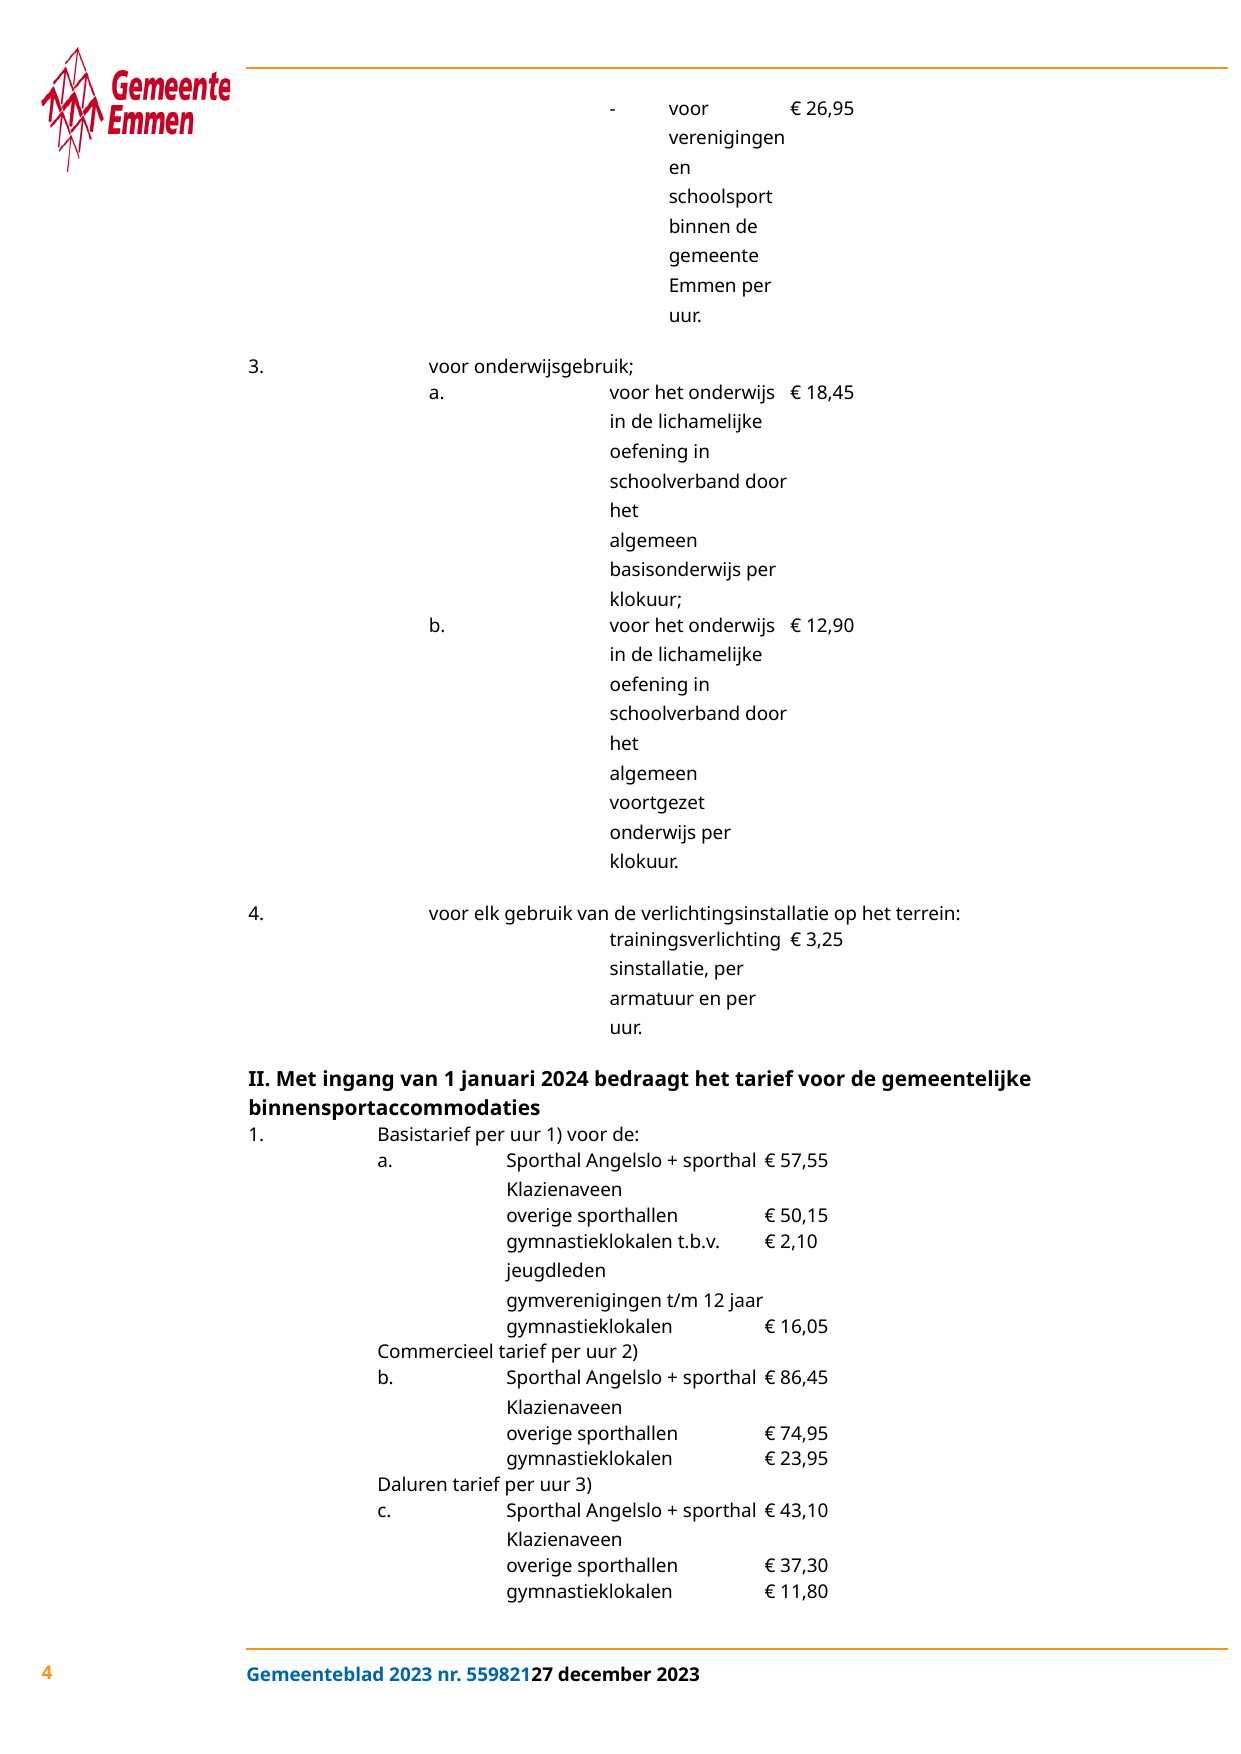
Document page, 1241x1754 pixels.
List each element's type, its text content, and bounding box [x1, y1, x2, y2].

table_cell [377, 1552, 506, 1578]
table_cell [429, 95, 609, 328]
table_cell [248, 1228, 377, 1313]
table_cell € 50,15 [764, 1202, 1152, 1228]
table_cell [377, 1578, 506, 1604]
table_cell gymnastieklokalen t.b.v. jeugdleden gymverenigingen t/m 12 jaar [506, 1228, 764, 1313]
table_cell [609, 874, 790, 900]
table_cell c. [377, 1497, 506, 1552]
table_cell [764, 1339, 1152, 1364]
picture [41, 47, 231, 172]
table_cell [609, 328, 790, 353]
table_cell € 3,25 [790, 926, 1152, 1040]
table_cell Sporthal Angelslo + sporthal Klazienaveen [506, 1147, 764, 1202]
table_cell € 43,10 [764, 1497, 1152, 1552]
table_cell € 12,90 [790, 612, 1152, 874]
table_cell [248, 1364, 377, 1420]
table_cell [248, 1552, 377, 1578]
table_cell [248, 95, 429, 328]
table_cell € 74,95 [764, 1420, 1152, 1445]
table_cell € 86,45 [764, 1364, 1152, 1420]
table_cell Sporthal Angelslo + sporthal Klazienaveen [506, 1364, 764, 1420]
table_cell € 23,95 [764, 1445, 1152, 1471]
table_cell Daluren tarief per uur 3) [377, 1471, 764, 1497]
table_header 1. [248, 1121, 377, 1147]
table_cell voor verenigingen en schoolsport binnen de gemeente Emmen per uur. [609, 95, 790, 328]
table_cell € 16,05 [764, 1313, 1152, 1339]
table_cell Commercieel tarief per uur 2) [377, 1339, 764, 1364]
table_cell [429, 328, 609, 353]
table_header Basistarief per uur 1) voor de: [377, 1121, 764, 1147]
table_cell € 26,95 [790, 95, 1152, 328]
table_cell b. [377, 1364, 506, 1420]
table_cell trainingsverlichtingsinstallatie, per armatuur en per uur. [609, 926, 790, 1040]
table_cell voor het onderwijs in de lichamelijke oefening in schoolverband door het algemeen voortgezet onderwijs per klokuur. [609, 612, 790, 874]
table_cell € 18,45 [790, 379, 1152, 612]
table_cell overige sporthallen [506, 1552, 764, 1578]
table_cell [377, 1202, 506, 1228]
table_cell gymnastieklokalen [506, 1445, 764, 1471]
table_cell [377, 1228, 506, 1313]
table_cell [248, 926, 429, 1040]
text II. Met ingang van 1 januari 2024 bedraagt het tarief voor de gemeentelijke binnensportaccommodaties [248, 1064, 1152, 1121]
table_cell overige sporthallen [506, 1420, 764, 1445]
table_cell [248, 1202, 377, 1228]
table_cell [429, 874, 609, 900]
table_cell gymnastieklokalen [506, 1578, 764, 1604]
table_cell [248, 1578, 377, 1604]
table_cell [377, 1445, 506, 1471]
table_cell gymnastieklokalen [506, 1313, 764, 1339]
table_cell [248, 1147, 377, 1202]
table_cell [248, 1471, 377, 1497]
table_cell [764, 1471, 1152, 1497]
table_cell € 11,80 [764, 1578, 1152, 1604]
table_cell Sporthal Angelslo + sporthal Klazienaveen [506, 1497, 764, 1552]
table_cell 4. [248, 900, 429, 926]
table_cell [790, 874, 1152, 900]
table_cell € 37,30 [764, 1552, 1152, 1578]
table_cell [248, 1339, 377, 1364]
table_cell [248, 328, 429, 353]
table_cell voor het onderwijs in de lichamelijke oefening in schoolverband door het algemeen basisonderwijs per klokuur; [609, 379, 790, 612]
table_cell voor onderwijsgebruik; [429, 353, 971, 379]
table_cell [790, 328, 1152, 353]
table_cell [248, 1420, 377, 1445]
table_cell [248, 1313, 377, 1339]
table_cell a. [429, 379, 609, 612]
table_header [764, 1121, 1152, 1147]
table_cell [248, 1445, 377, 1471]
table_cell 3. [248, 353, 429, 379]
table_cell [248, 1497, 377, 1552]
table_cell € 57,55 [764, 1147, 1152, 1202]
table_cell [377, 1313, 506, 1339]
table_cell € 2,10 [764, 1228, 1152, 1313]
table_cell voor elk gebruik van de verlichtingsinstallatie op het terrein: [429, 900, 971, 926]
table_cell [429, 926, 609, 1040]
table_cell [248, 379, 429, 612]
table_cell overige sporthallen [506, 1202, 764, 1228]
table_cell [248, 612, 429, 874]
table_cell a. [377, 1147, 506, 1202]
table_cell [971, 353, 1152, 379]
table_cell b. [429, 612, 609, 874]
table_cell [377, 1420, 506, 1445]
table_cell [248, 874, 429, 900]
table_cell [971, 900, 1152, 926]
